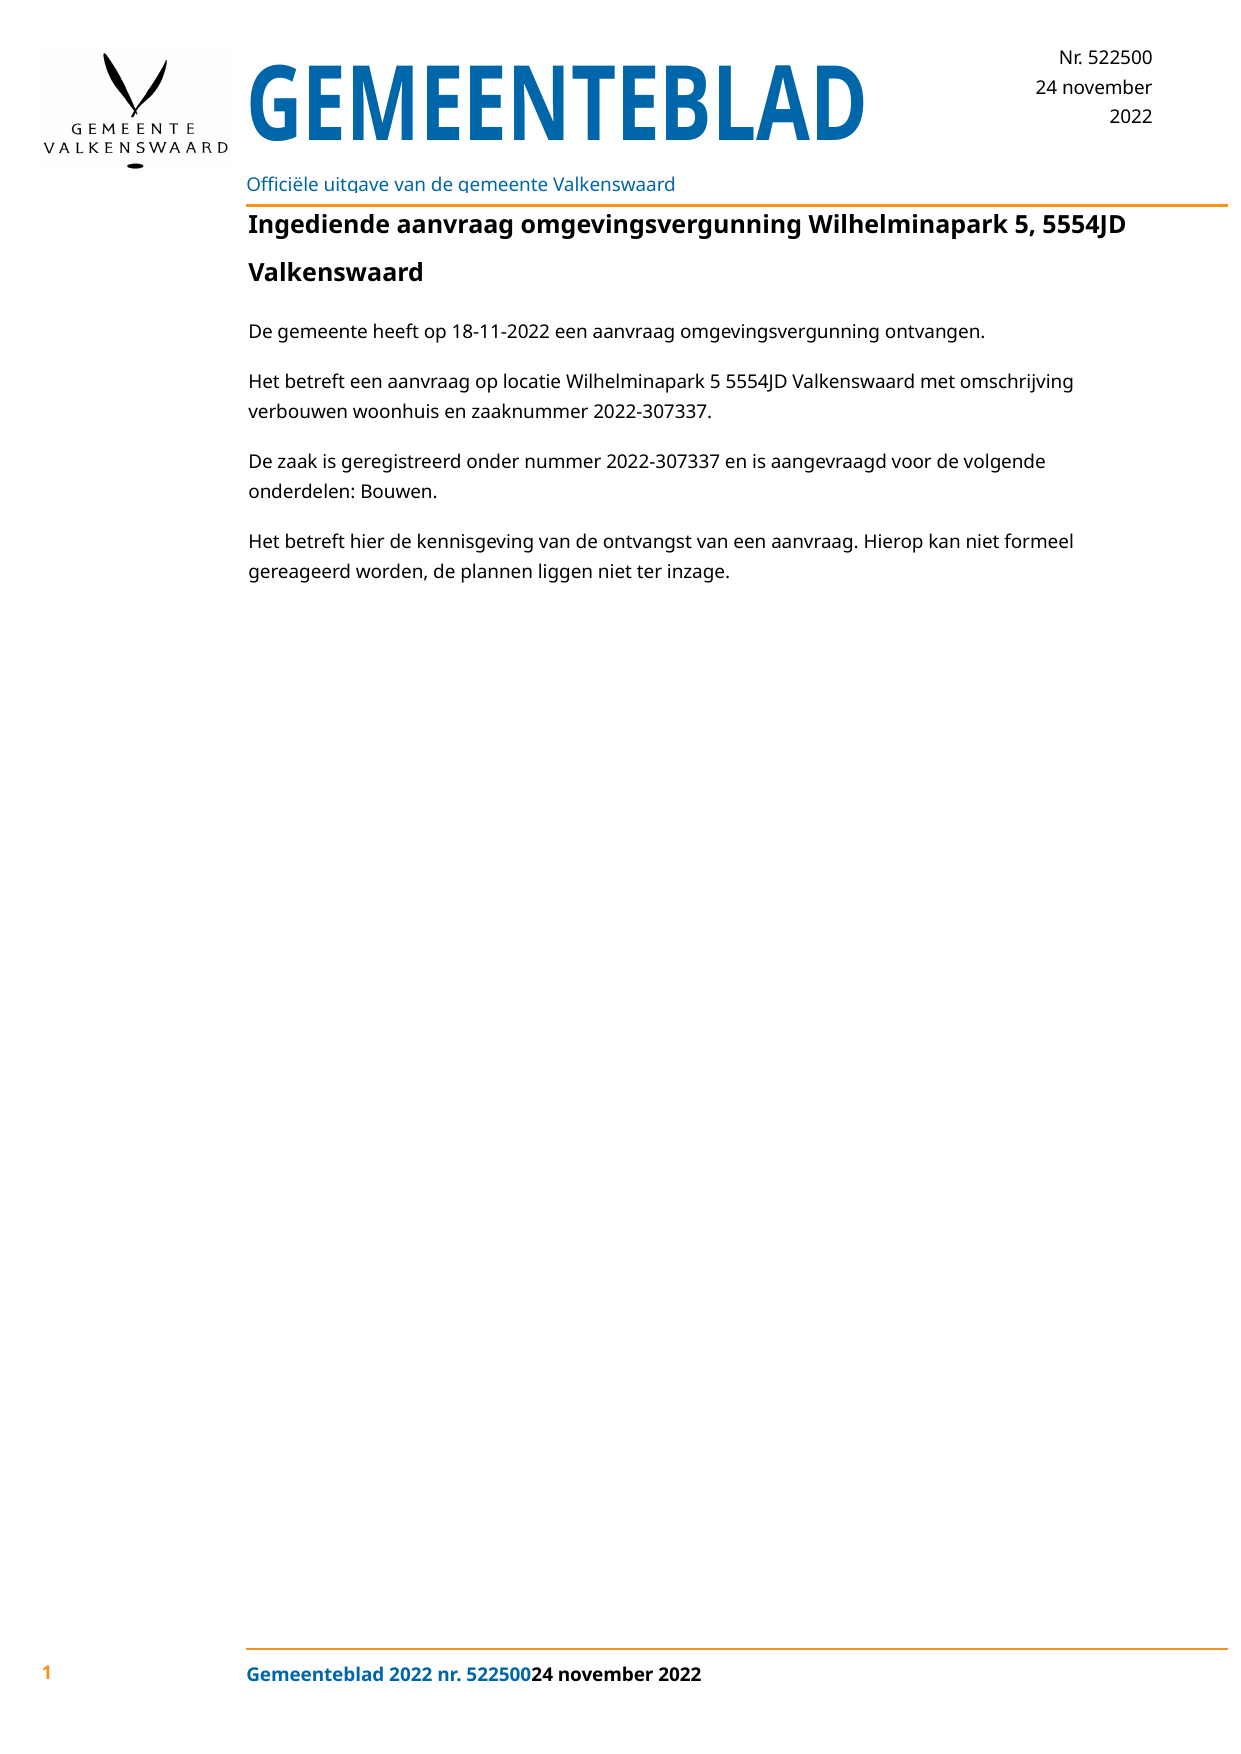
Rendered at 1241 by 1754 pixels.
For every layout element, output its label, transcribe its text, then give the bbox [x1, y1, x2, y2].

text De gemeente heeft op 18-11-2022 een aanvraag omgevingsvergunning ontvangen. [248, 318, 1152, 344]
text Het betreft hier de kennisgeving van de ontvangst van een aanvraag. Hierop kan niet formeel gereageerd worden, de plannen liggen niet ter inzage. [248, 528, 1152, 584]
text Het betreft een aanvraag op locatie Wilhelminapark 5 5554JD Valkenswaard met omschrijving verbouwen woonhuis en zaaknummer 2022-307337. [248, 368, 1152, 424]
picture [41, 47, 231, 172]
text Ingediende aanvraag omgevingsvergunning Wilhelminapark 5, 5554JD Valkenswaard [248, 207, 1152, 288]
text De zaak is geregistreerd onder nummer 2022-307337 en is aangevraagd voor de volgende onderdelen: Bouwen. [248, 448, 1152, 504]
